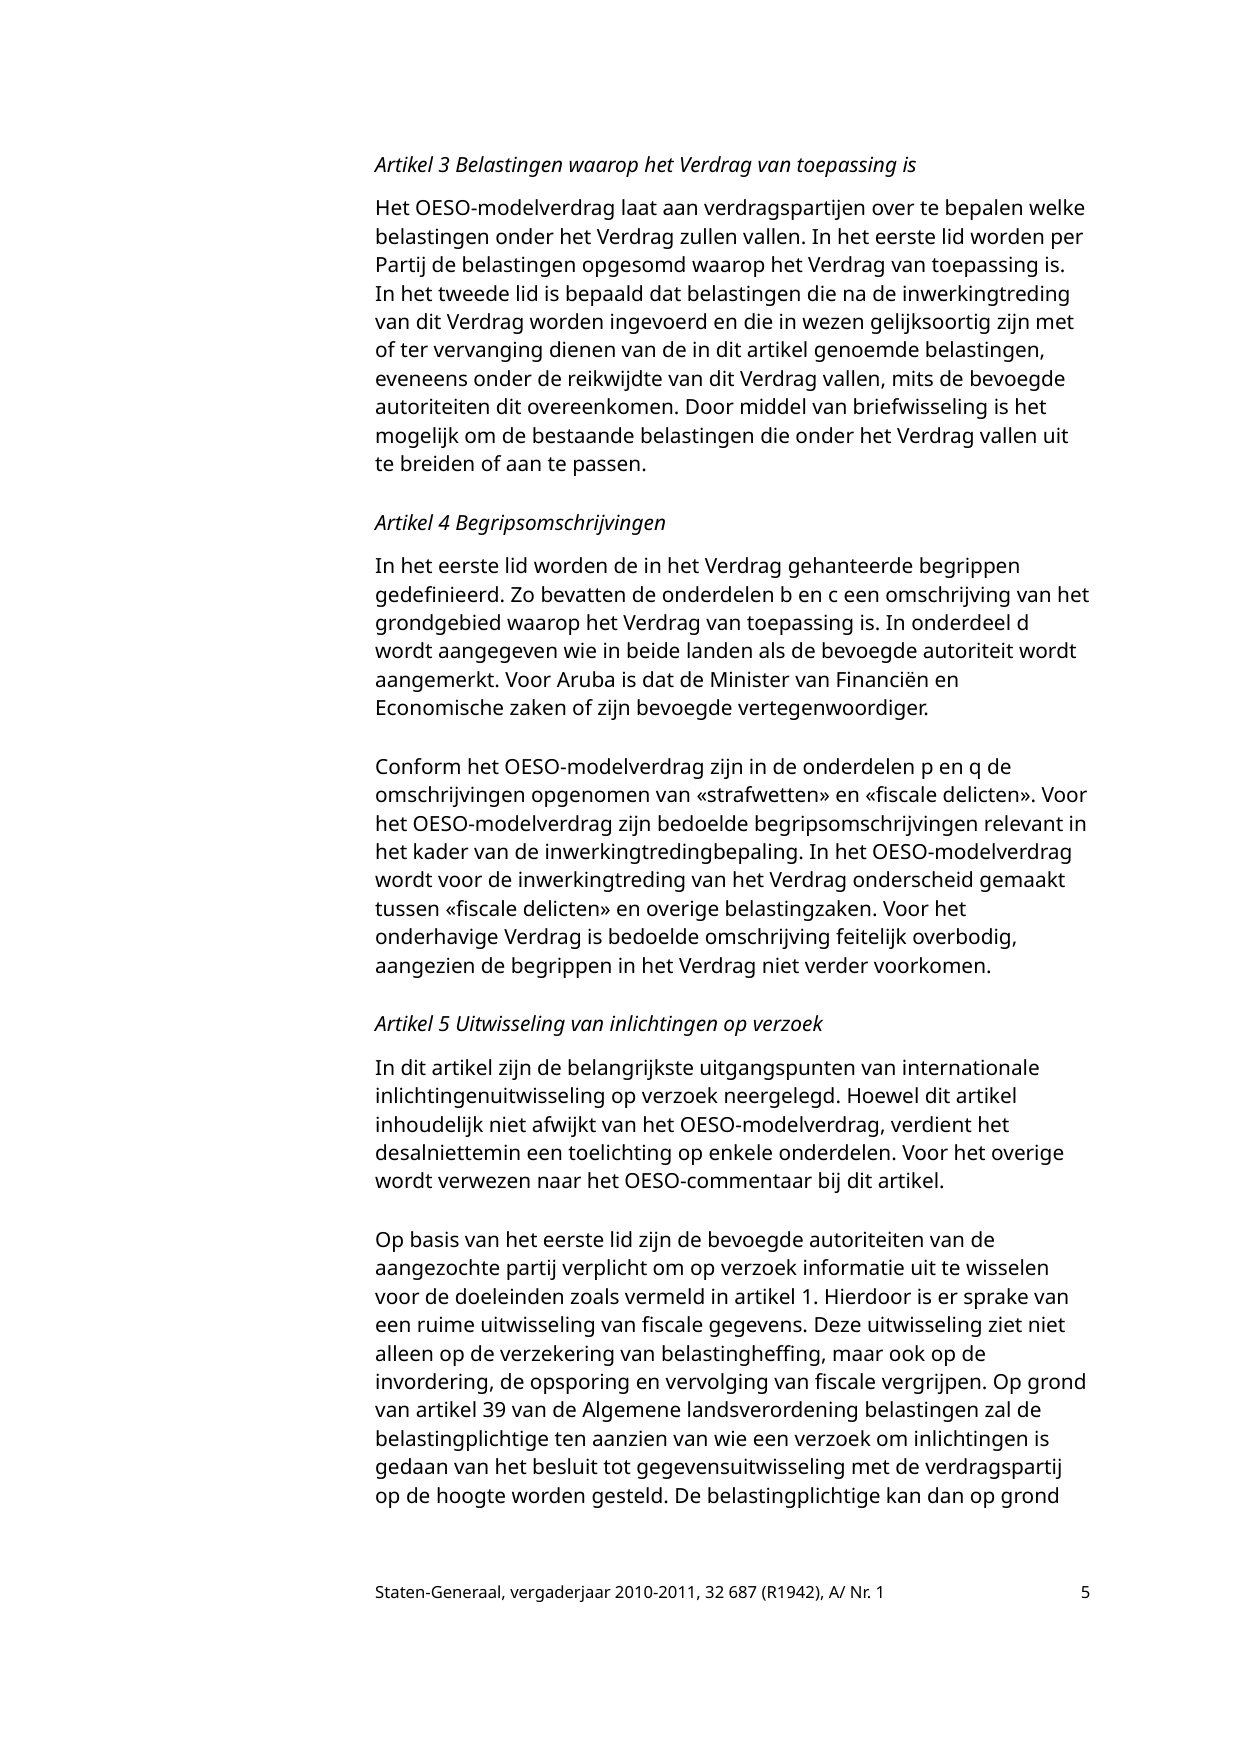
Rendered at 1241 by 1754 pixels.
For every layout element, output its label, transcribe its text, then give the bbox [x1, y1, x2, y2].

text In dit artikel zijn de belangrijkste uitgangspunten van internationale inlichtingenuitwisseling op verzoek neergelegd. Hoewel dit artikel inhoudelijk niet afwijkt van het OESO-modelverdrag, verdient het desalniettemin een toelichting op enkele onderdelen. Voor het overige wordt verwezen naar het OESO-commentaar bij dit artikel. [375, 1053, 1090, 1195]
text Op basis van het eerste lid zijn de bevoegde autoriteiten van de aangezochte partij verplicht om op verzoek informatie uit te wisselen voor de doeleinden zoals vermeld in artikel 1. Hierdoor is er sprake van een ruime uitwisseling van fiscale gegevens. Deze uitwisseling ziet niet alleen op de verzekering van belastingheffing, maar ook op de invordering, de opsporing en vervolging van fiscale vergrijpen. Op grond van artikel 39 van de Algemene landsverordening belastingen zal de belastingplichtige ten aanzien van wie een verzoek om inlichtingen is gedaan van het besluit tot gegevensuitwisseling met de verdragspartij op de hoogte worden gesteld. De belastingplichtige kan dan op grond [375, 1225, 1090, 1509]
text Het OESO-modelverdrag laat aan verdragspartijen over te bepalen welke belastingen onder het Verdrag zullen vallen. In het eerste lid worden per Partij de belastingen opgesomd waarop het Verdrag van toepassing is. In het tweede lid is bepaald dat belastingen die na de inwerkingtreding van dit Verdrag worden ingevoerd en die in wezen gelijksoortig zijn met of ter vervanging dienen van de in dit artikel genoemde belastingen, eveneens onder de reikwijdte van dit Verdrag vallen, mits de bevoegde autoriteiten dit overeenkomen. Door middel van briefwisseling is het mogelijk om de bestaande belastingen die onder het Verdrag vallen uit te breiden of aan te passen. [375, 193, 1090, 478]
text In het eerste lid worden de in het Verdrag gehanteerde begrippen gedefinieerd. Zo bevatten de onderdelen b en c een omschrijving van het grondgebied waarop het Verdrag van toepassing is. In onderdeel d wordt aangegeven wie in beide landen als de bevoegde autoriteit wordt aangemerkt. Voor Aruba is dat de Minister van Financiën en Economische zaken of zijn bevoegde vertegenwoordiger. [375, 551, 1090, 722]
text Artikel 4 Begripsomschrijvingen [375, 508, 1090, 536]
text Artikel 5 Uitwisseling van inlichtingen op verzoek [375, 1009, 1090, 1038]
text Conform het OESO-modelverdrag zijn in de onderdelen p en q de omschrijvingen opgenomen van «strafwetten» en «fiscale delicten». Voor het OESO-modelverdrag zijn bedoelde begripsomschrijvingen relevant in het kader van de inwerkingtredingbepaling. In het OESO-modelverdrag wordt voor de inwerkingtreding van het Verdrag onderscheid gemaakt tussen «fiscale delicten» en overige belastingzaken. Voor het onderhavige Verdrag is bedoelde omschrijving feitelijk overbodig, aangezien de begrippen in het Verdrag niet verder voorkomen. [375, 752, 1090, 979]
text Artikel 3 Belastingen waarop het Verdrag van toepassing is [375, 150, 1090, 178]
